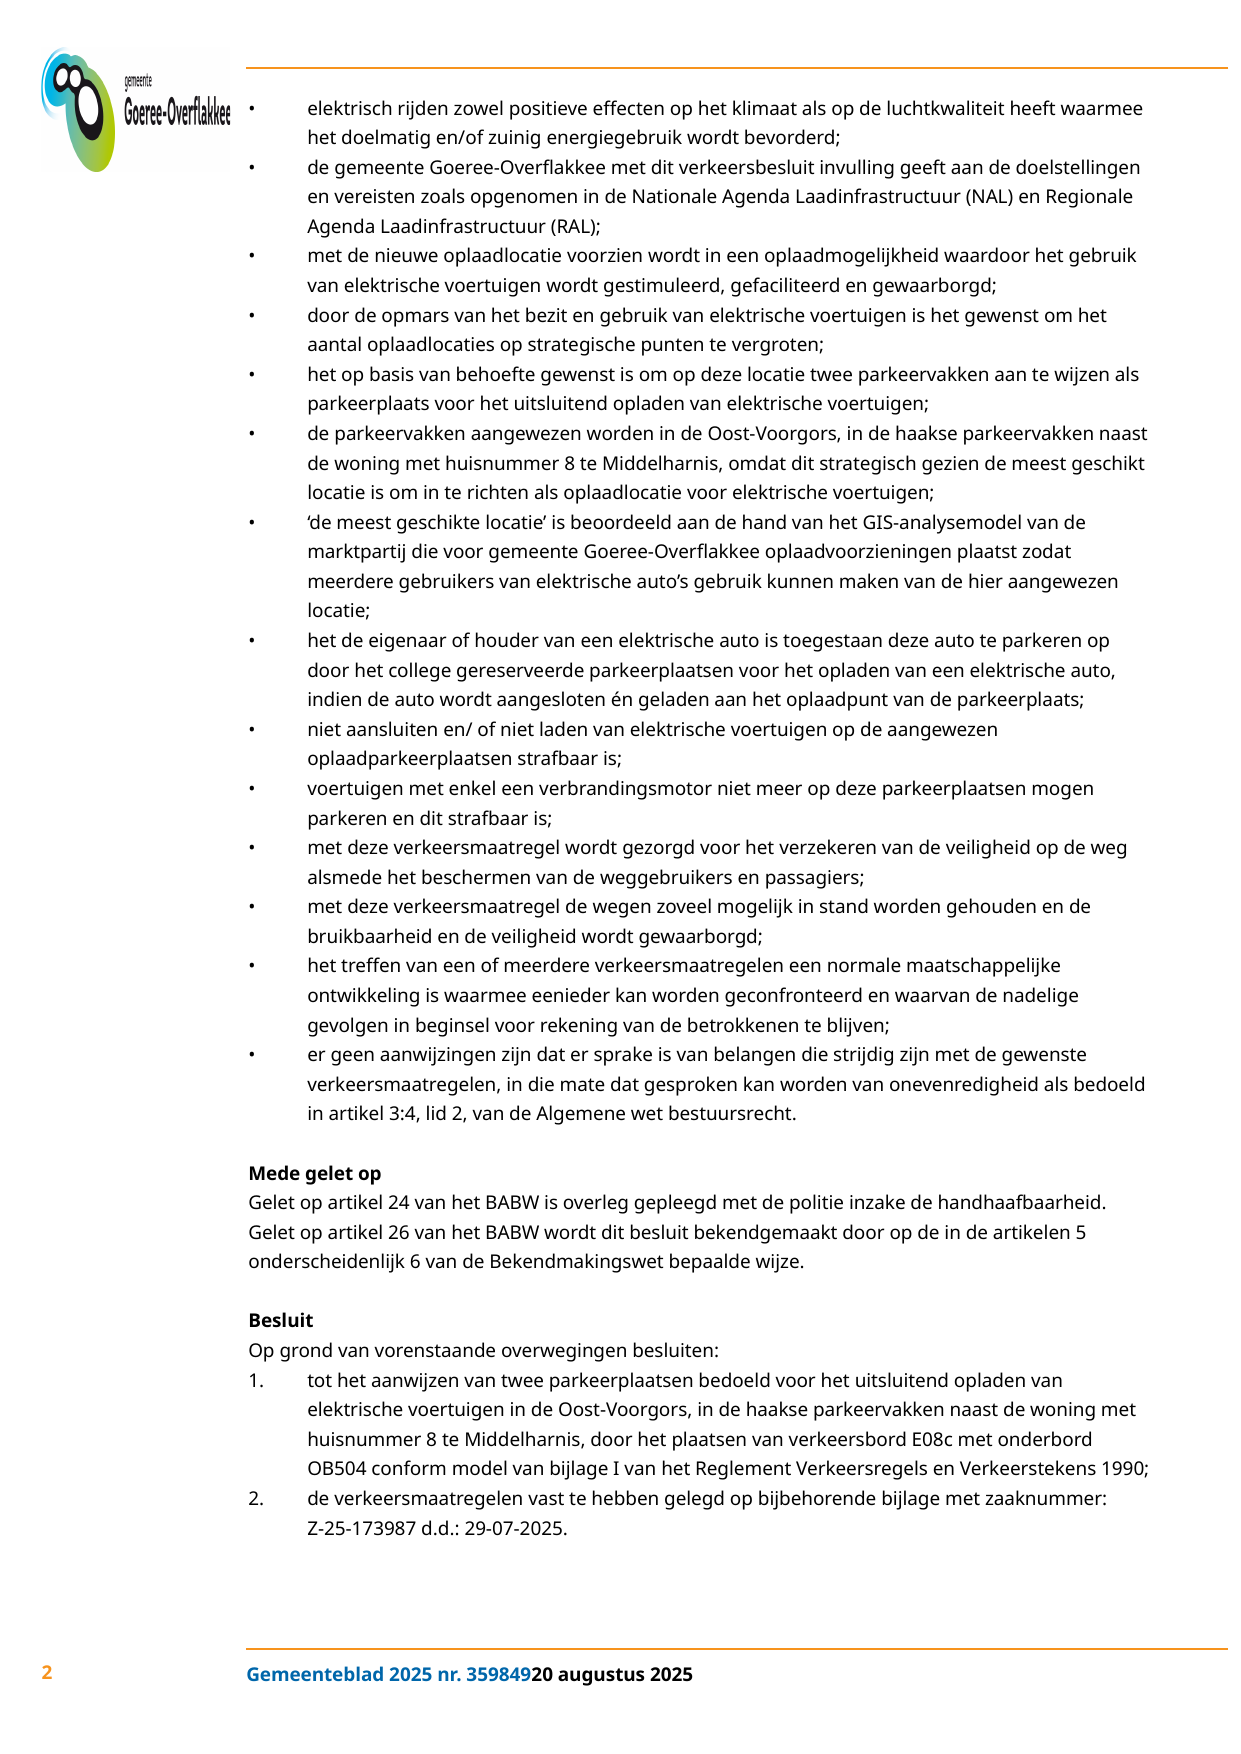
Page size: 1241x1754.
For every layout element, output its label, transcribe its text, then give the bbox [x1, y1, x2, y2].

list er geen aanwijzingen zijn dat er sprake is van belangen die strijdig zijn met de gewenste verkeersmaatregelen, in die mate dat gesproken kan worden van onevenredigheid als bedoeld in artikel 3:4, lid 2, van de Algemene wet bestuursrecht. [248, 1041, 1152, 1126]
list met de nieuwe oplaadlocatie voorzien wordt in een oplaadmogelijkheid waardoor het gebruik van elektrische voertuigen wordt gestimuleerd, gefaciliteerd en gewaarborgd; [248, 243, 1152, 298]
list door de opmars van het bezit en gebruik van elektrische voertuigen is het gewenst om het aantal oplaadlocaties op strategische punten te vergroten; [248, 302, 1152, 357]
list tot het aanwijzen van twee parkeerplaatsen bedoeld voor het uitsluitend opladen van elektrische voertuigen in de Oost-Voorgors, in de haakse parkeervakken naast de woning met huisnummer 8 te Middelharnis, door het plaatsen van verkeersbord E08c met onderbord OB504 conform model van bijlage I van het Reglement Verkeersregels en Verkeerstekens 1990; [248, 1367, 1152, 1481]
text Gelet op artikel 24 van het BABW is overleg gepleegd met de politie inzake de handhaafbaarheid. [248, 1189, 1152, 1215]
list ‘de meest geschikte locatie’ is beoordeeld aan de hand van het GIS-analysemodel van de marktpartij die voor gemeente Goeree-Overflakkee oplaadvoorzieningen plaatst zodat meerdere gebruikers van elektrische auto’s gebruik kunnen maken van de hier aangewezen locatie; [248, 509, 1152, 623]
list het op basis van behoefte gewenst is om op deze locatie twee parkeervakken aan te wijzen als parkeerplaats voor het uitsluitend opladen van elektrische voertuigen; [248, 361, 1152, 416]
list elektrisch rijden zowel positieve effecten op het klimaat als op de luchtkwaliteit heeft waarmee het doelmatig en/of zuinig energiegebruik wordt bevorderd; [248, 95, 1152, 150]
list het de eigenaar of houder van een elektrische auto is toegestaan deze auto te parkeren op door het college gereserveerde parkeerplaatsen voor het opladen van een elektrische auto, indien de auto wordt aangesloten én geladen aan het oplaadpunt van de parkeerplaats; [248, 627, 1152, 712]
list met deze verkeersmaatregel wordt gezorgd voor het verzekeren van de veiligheid op de weg alsmede het beschermen van de weggebruikers en passagiers; [248, 834, 1152, 890]
list de verkeersmaatregelen vast te hebben gelegd op bijbehorende bijlage met zaaknummer: [248, 1485, 1152, 1511]
list het treffen van een of meerdere verkeersmaatregelen een normale maatschappelijke ontwikkeling is waarmee eenieder kan worden geconfronteerd en waarvan de nadelige gevolgen in beginsel voor rekening van de betrokkenen te blijven; [248, 953, 1152, 1038]
list niet aansluiten en/ of niet laden van elektrische voertuigen op de aangewezen oplaadparkeerplaatsen strafbaar is; [248, 716, 1152, 771]
list voertuigen met enkel een verbrandingsmotor niet meer op deze parkeerplaatsen mogen parkeren en dit strafbaar is; [248, 775, 1152, 831]
text Gelet op artikel 26 van het BABW wordt dit besluit bekendgemaakt door op de in de artikelen 5 onderscheidenlijk 6 van de Bekendmakingswet bepaalde wijze. [248, 1219, 1152, 1274]
text Op grond van vorenstaande overwegingen besluiten: [248, 1337, 1152, 1363]
text Besluit [248, 1308, 1152, 1333]
list Z-25-173987 d.d.: 29-07-2025. [248, 1515, 1152, 1541]
list de gemeente Goeree-Overflakkee met dit verkeersbesluit invulling geeft aan de doelstellingen en vereisten zoals opgenomen in de Nationale Agenda Laadinfrastructuur (NAL) en Regionale Agenda Laadinfrastructuur (RAL); [248, 154, 1152, 239]
list de parkeervakken aangewezen worden in de Oost-Voorgors, in de haakse parkeervakken naast de woning met huisnummer 8 te Middelharnis, omdat dit strategisch gezien de meest geschikt locatie is om in te richten als oplaadlocatie voor elektrische voertuigen; [248, 420, 1152, 505]
list met deze verkeersmaatregel de wegen zoveel mogelijk in stand worden gehouden en de bruikbaarheid en de veiligheid wordt gewaarborgd; [248, 893, 1152, 949]
picture [41, 47, 231, 172]
text Mede gelet op [248, 1160, 1152, 1186]
